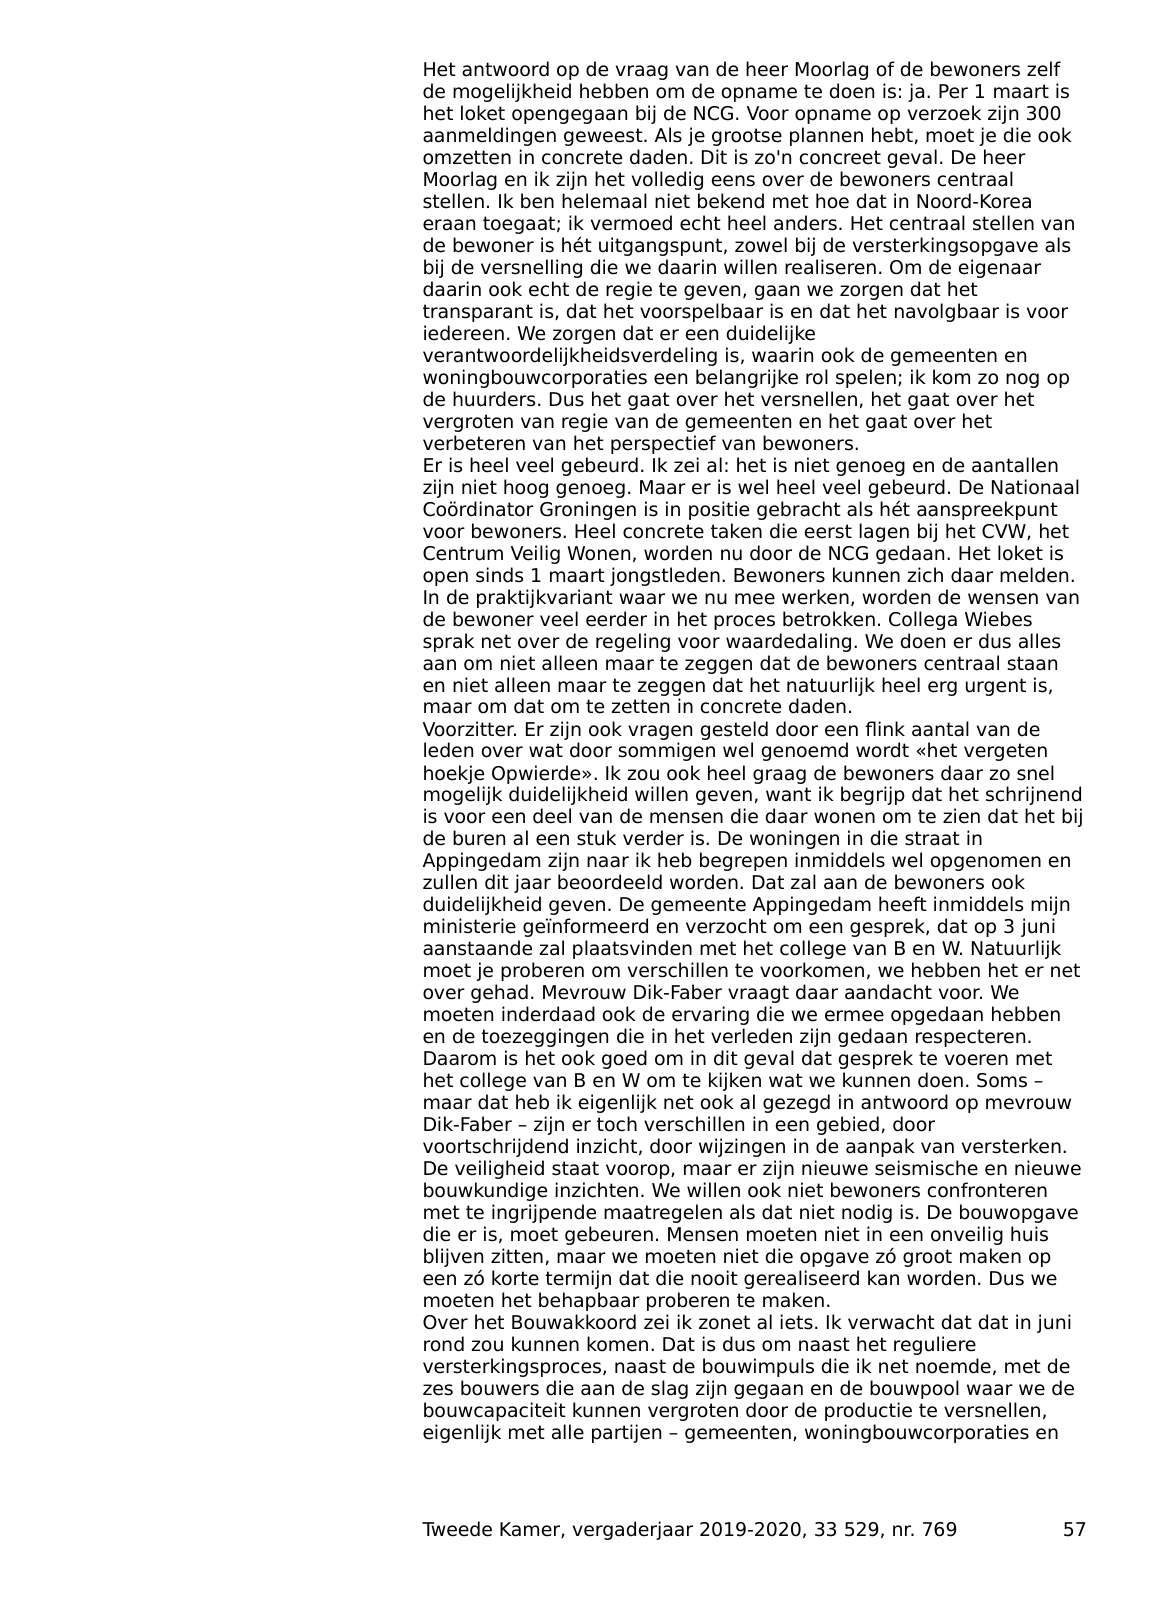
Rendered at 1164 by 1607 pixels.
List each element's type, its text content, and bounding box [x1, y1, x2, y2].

text Voorzitter. Er zijn ook vragen gesteld door een flink aantal van de leden over wat door sommigen wel genoemd wordt «het vergeten hoekje Opwierde». Ik zou ook heel graag de bewoners daar zo snel mogelijk duidelijkheid willen geven, want ik begrijp dat het schrijnend is voor een deel van de mensen die daar wonen om te zien dat het bij de buren al een stuk verder is. De woningen in die straat in Appingedam zijn naar ik heb begrepen inmiddels wel opgenomen en zullen dit jaar beoordeeld worden. Dat zal aan de bewoners ook duidelijkheid geven. De gemeente Appingedam heeft inmiddels mijn ministerie geïnformeerd en verzocht om een gesprek, dat op 3 juni aanstaande zal plaatsvinden met het college van B en W. Natuurlijk moet je proberen om verschillen te voorkomen, we hebben het er net over gehad. Mevrouw Dik-Faber vraagt daar aandacht voor. We moeten inderdaad ook de ervaring die we ermee opgedaan hebben en de toezeggingen die in het verleden zijn gedaan respecteren. [422, 718, 1087, 1048]
text Over het Bouwakkoord zei ik zonet al iets. Ik verwacht dat dat in juni rond zou kunnen komen. Dat is dus om naast het reguliere versterkingsproces, naast de bouwimpuls die ik net noemde, met de zes bouwers die aan de slag zijn gegaan en de bouwpool waar we de bouwcapaciteit kunnen vergroten door de productie te versnellen, eigenlijk met alle partijen – gemeenten, woningbouwcorporaties en [422, 1312, 1087, 1444]
text Het antwoord op de vraag van de heer Moorlag of de bewoners zelf de mogelijkheid hebben om de opname te doen is: ja. Per 1 maart is het loket opengegaan bij de NCG. Voor opname op verzoek zijn 300 aanmeldingen geweest. Als je grootse plannen hebt, moet je die ook omzetten in concrete daden. Dit is zo'n concreet geval. De heer Moorlag en ik zijn het volledig eens over de bewoners centraal stellen. Ik ben helemaal niet bekend met hoe dat in Noord-Korea eraan toegaat; ik vermoed echt heel anders. Het centraal stellen van de bewoner is hét uitgangspunt, zowel bij de versterkingsopgave als bij de versnelling die we daarin willen realiseren. Om de eigenaar daarin ook echt de regie te geven, gaan we zorgen dat het transparant is, dat het voorspelbaar is en dat het navolgbaar is voor iedereen. We zorgen dat er een duidelijke verantwoordelijkheidsverdeling is, waarin ook de gemeenten en woningbouwcorporaties een belangrijke rol spelen; ik kom zo nog op de huurders. Dus het gaat over het versnellen, het gaat over het vergroten van regie van de gemeenten en het gaat over het verbeteren van het perspectief van bewoners. [422, 59, 1087, 455]
text Er is heel veel gebeurd. Ik zei al: het is niet genoeg en de aantallen zijn niet hoog genoeg. Maar er is wel heel veel gebeurd. De Nationaal Coördinator Groningen is in positie gebracht als hét aanspreekpunt voor bewoners. Heel concrete taken die eerst lagen bij het CVW, het Centrum Veilig Wonen, worden nu door de NCG gedaan. Het loket is open sinds 1 maart jongstleden. Bewoners kunnen zich daar melden. In de praktijkvariant waar we nu mee werken, worden de wensen van de bewoner veel eerder in het proces betrokken. Collega Wiebes sprak net over de regeling voor waardedaling. We doen er dus alles aan om niet alleen maar te zeggen dat de bewoners centraal staan en niet alleen maar te zeggen dat het natuurlijk heel erg urgent is, maar om dat om te zetten in concrete daden. [422, 455, 1087, 718]
text Daarom is het ook goed om in dit geval dat gesprek te voeren met het college van B en W om te kijken wat we kunnen doen. Soms – maar dat heb ik eigenlijk net ook al gezegd in antwoord op mevrouw Dik-Faber – zijn er toch verschillen in een gebied, door voortschrijdend inzicht, door wijzingen in de aanpak van versterken. De veiligheid staat voorop, maar er zijn nieuwe seismische en nieuwe bouwkundige inzichten. We willen ook niet bewoners confronteren met te ingrijpende maatregelen als dat niet nodig is. De bouwopgave die er is, moet gebeuren. Mensen moeten niet in een onveilig huis blijven zitten, maar we moeten niet die opgave zó groot maken op een zó korte termijn dat die nooit gerealiseerd kan worden. Dus we moeten het behapbaar proberen te maken. [422, 1048, 1087, 1312]
